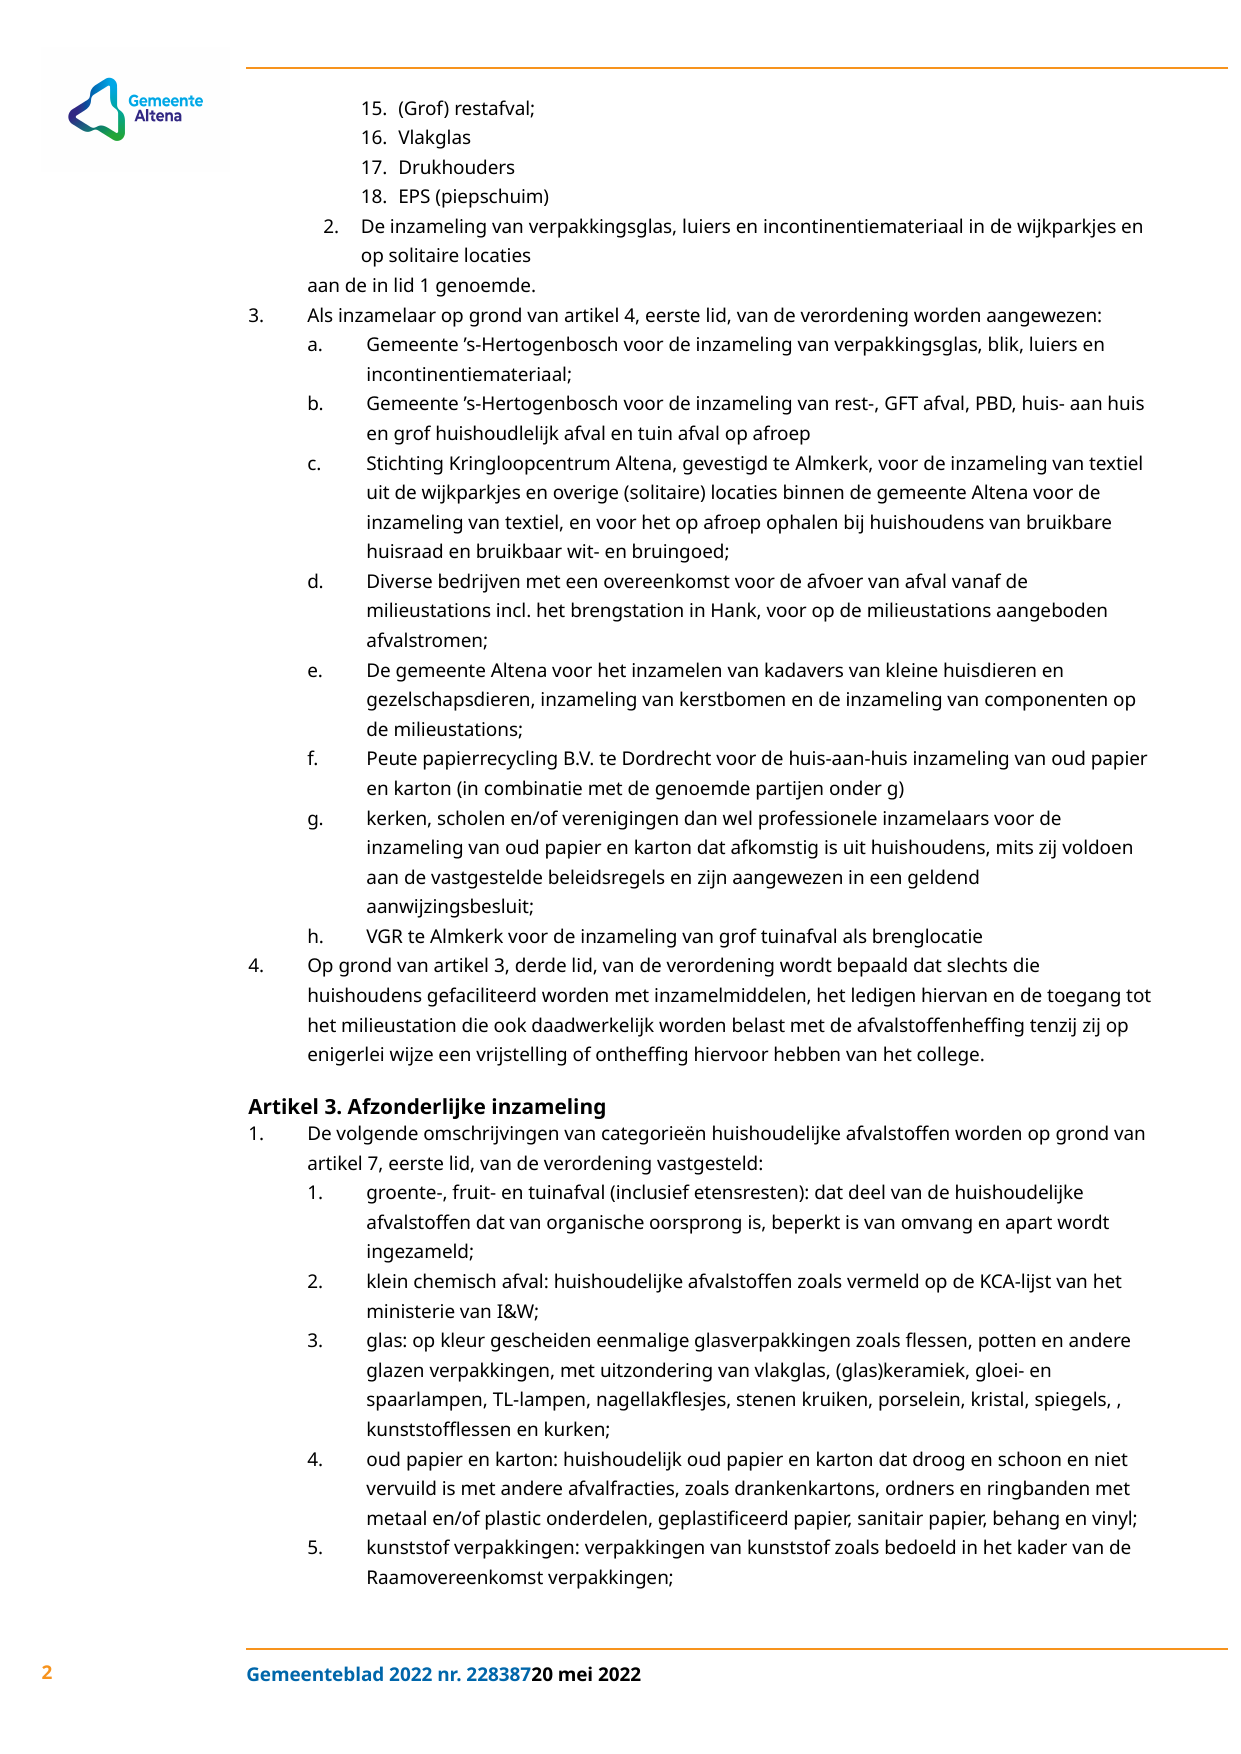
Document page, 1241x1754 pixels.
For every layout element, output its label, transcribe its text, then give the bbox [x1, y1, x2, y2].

list oud papier en karton: huishoudelijk oud papier en karton dat droog en schoon en niet vervuild is met andere afvalfracties, zoals drankenkartons, ordners en ringbanden met metaal en/of plastic onderdelen, geplastificeerd papier, sanitair papier, behang en vinyl; [307, 1446, 1152, 1531]
list (Grof) restafval; [361, 95, 1152, 121]
list Gemeente ’s-Hertogenbosch voor de inzameling van rest-, GFT afval, PBD, huis- aan huis en grof huishoudlelijk afval en tuin afval op afroep [307, 391, 1152, 446]
list glas: op kleur gescheiden eenmalige glasverpakkingen zoals flessen, potten en andere glazen verpakkingen, met uitzondering van vlakglas, (glas)keramiek, gloei- en spaarlampen, TL-lampen, nagellakflesjes, stenen kruiken, porselein, kristal, spiegels, , kunststofflessen en kurken; [307, 1327, 1152, 1442]
list kerken, scholen en/of verenigingen dan wel professionele inzamelaars voor de inzameling van oud papier en karton dat afkomstig is uit huishoudens, mits zij voldoen aan de vastgestelde beleidsregels en zijn aangewezen in een geldend aanwijzingsbesluit; [307, 805, 1152, 919]
picture [41, 47, 231, 172]
list aan de in lid 1 genoemde. [248, 272, 1152, 298]
list Stichting Kringloopcentrum Altena, gevestigd te Almkerk, voor de inzameling van textiel uit de wijkparkjes en overige (solitaire) locaties binnen de gemeente Altena voor de inzameling van textiel, en voor het op afroep ophalen bij huishoudens van bruikbare huisraad en bruikbaar wit- en bruingoed; [307, 450, 1152, 564]
list Gemeente ’s-Hertogenbosch voor de inzameling van verpakkingsglas, blik, luiers en incontinentiemateriaal; [307, 331, 1152, 387]
text Artikel 3. Afzonderlijke inzameling [248, 1092, 1152, 1120]
list De volgende omschrijvingen van categorieën huishoudelijke afvalstoffen worden op grond van artikel 7, eerste lid, van de verordening vastgesteld: [248, 1120, 1152, 1176]
list klein chemisch afval: huishoudelijke afvalstoffen zoals vermeld op de KCA-lijst van het ministerie van I&W; [307, 1268, 1152, 1323]
list Op grond van artikel 3, derde lid, van de verordening wordt bepaald dat slechts die huishoudens gefaciliteerd worden met inzamelmiddelen, het ledigen hiervan en de toegang tot het milieustation die ook daadwerkelijk worden belast met de afvalstoffenheffing tenzij zij op enigerlei wijze een vrijstelling of ontheffing hiervoor hebben van het college. [248, 953, 1152, 1067]
list groente-, fruit- en tuinafval (inclusief etensresten): dat deel van de huishoudelijke afvalstoffen dat van organische oorsprong is, beperkt is van omvang en apart wordt ingezameld; [307, 1179, 1152, 1264]
list Peute papierrecycling B.V. te Dordrecht voor de huis-aan-huis inzameling van oud papier en karton (in combinatie met de genoemde partijen onder g) [307, 746, 1152, 801]
list VGR te Almkerk voor de inzameling van grof tuinafval als brenglocatie [307, 923, 1152, 949]
list kunststof verpakkingen: verpakkingen van kunststof zoals bedoeld in het kader van de Raamovereenkomst verpakkingen; [307, 1534, 1152, 1590]
list De inzameling van verpakkingsglas, luiers en incontinentiemateriaal in de wijkparkjes en op solitaire locaties [323, 213, 1152, 268]
list Vlakglas [361, 124, 1152, 150]
list Als inzamelaar op grond van artikel 4, eerste lid, van de verordening worden aangewezen: [248, 302, 1152, 328]
list Drukhouders [361, 154, 1152, 180]
list EPS (piepschuim) [361, 183, 1152, 209]
list Diverse bedrijven met een overeenkomst voor de afvoer van afval vanaf de milieustations incl. het brengstation in Hank, voor op de milieustations aangeboden afvalstromen; [307, 568, 1152, 653]
list De gemeente Altena voor het inzamelen van kadavers van kleine huisdieren en gezelschapsdieren, inzameling van kerstbomen en de inzameling van componenten op de milieustations; [307, 657, 1152, 742]
